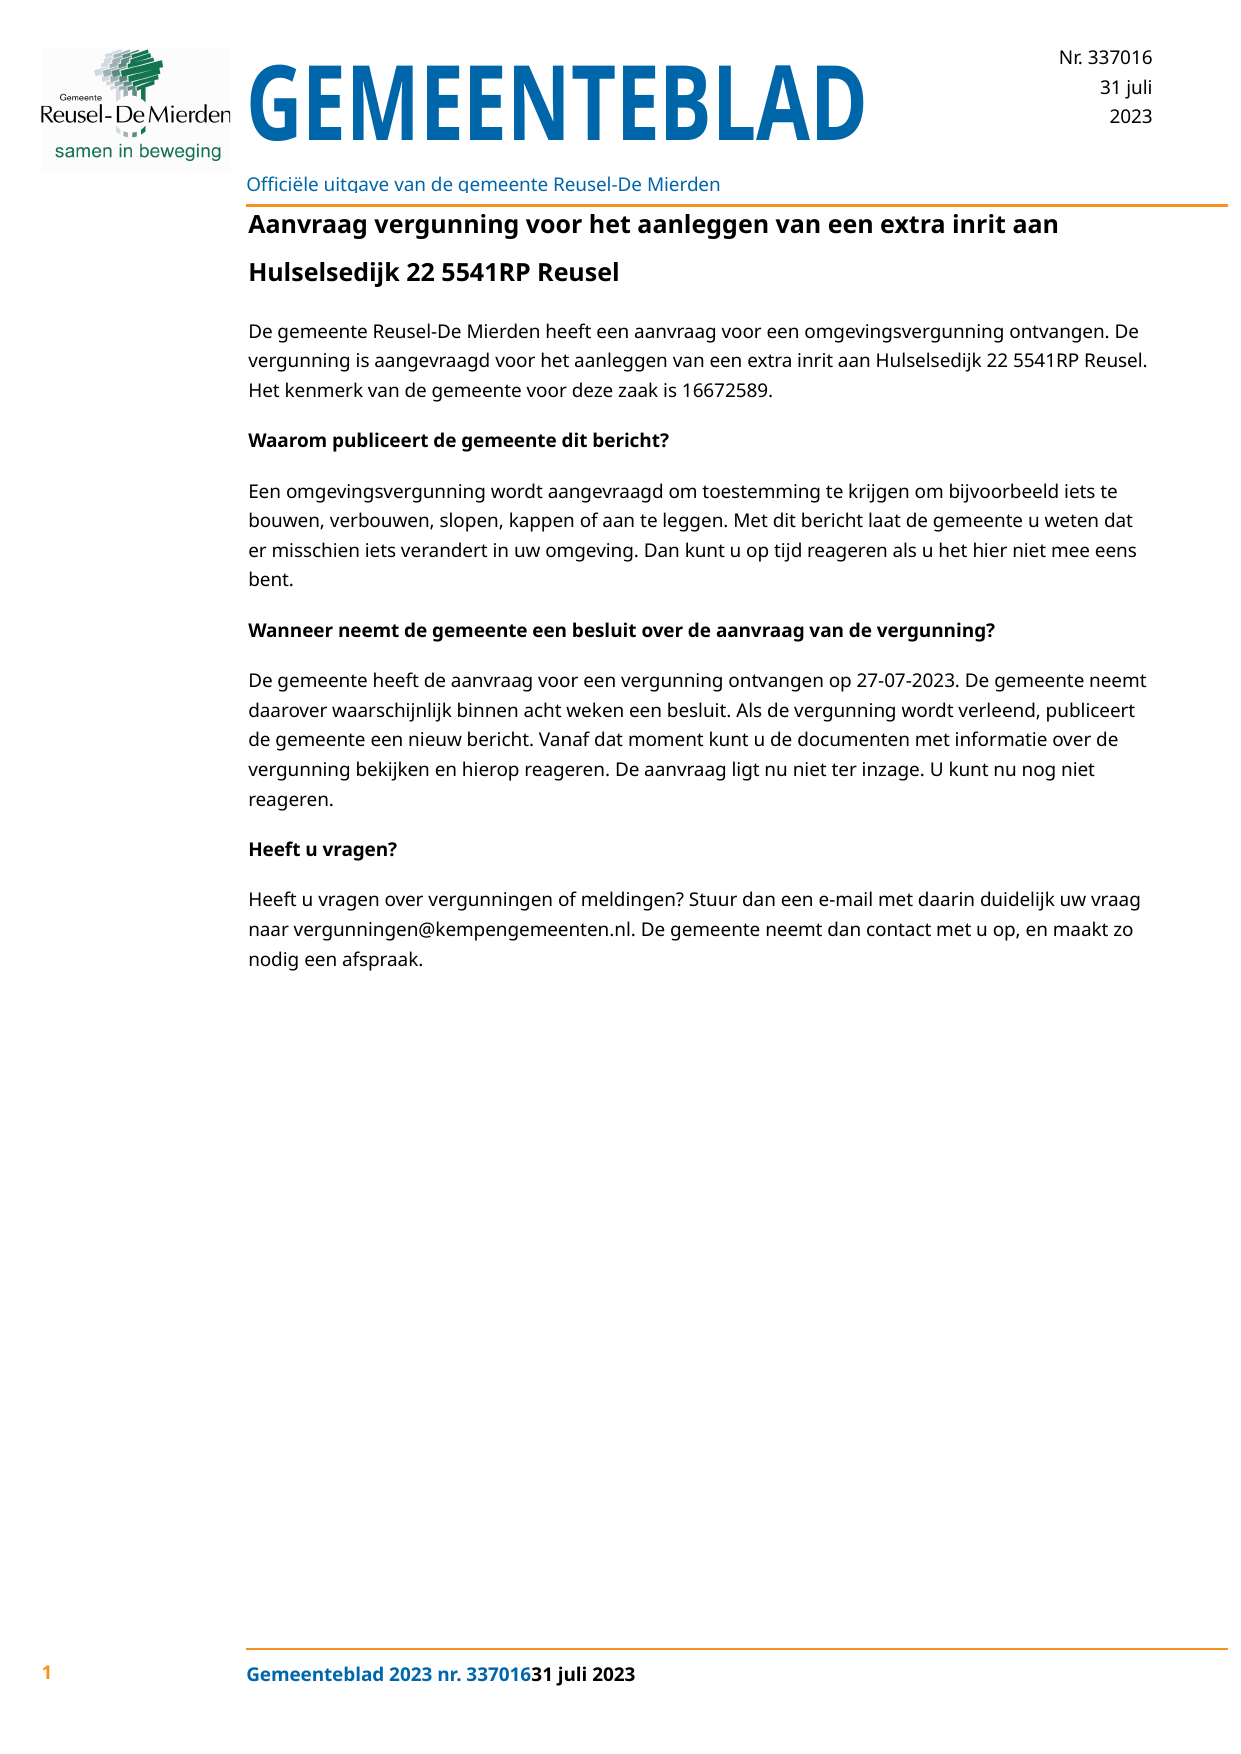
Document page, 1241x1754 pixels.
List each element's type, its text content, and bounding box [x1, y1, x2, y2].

text Aanvraag vergunning voor het aanleggen van een extra inrit aan Hulselsedijk 22 5541RP Reusel [248, 207, 1152, 288]
text Heeft u vragen? [248, 836, 1152, 862]
text De gemeente heeft de aanvraag voor een vergunning ontvangen op 27-07-2023. De gemeente neemt daarover waarschijnlijk binnen acht weken een besluit. Als de vergunning wordt verleend, publiceert de gemeente een nieuw bericht. Vanaf dat moment kunt u de documenten met informatie over de vergunning bekijken en hierop reageren. De aanvraag ligt nu niet ter inzage. U kunt nu nog niet reageren. [248, 667, 1152, 812]
text De gemeente Reusel-De Mierden heeft een aanvraag voor een omgevingsvergunning ontvangen. De vergunning is aangevraagd voor het aanleggen van een extra inrit aan Hulselsedijk 22 5541RP Reusel. Het kenmerk van de gemeente voor deze zaak is 16672589. [248, 318, 1152, 403]
text Wanneer neemt de gemeente een besluit over de aanvraag van de vergunning? [248, 617, 1152, 643]
text Heeft u vragen over vergunningen of meldingen? Stuur dan een e-mail met daarin duidelijk uw vraag naar vergunningen@kempengemeenten.nl. De gemeente neemt dan contact met u op, en maakt zo nodig een afspraak. [248, 887, 1152, 972]
text Een omgevingsvergunning wordt aangevraagd om toestemming te krijgen om bijvoorbeeld iets te bouwen, verbouwen, slopen, kappen of aan te leggen. Met dit bericht laat de gemeente u weten dat er misschien iets verandert in uw omgeving. Dan kunt u op tijd reageren als u het hier niet mee eens bent. [248, 478, 1152, 592]
text Waarom publiceert de gemeente dit bericht? [248, 427, 1152, 453]
picture [41, 47, 231, 172]
